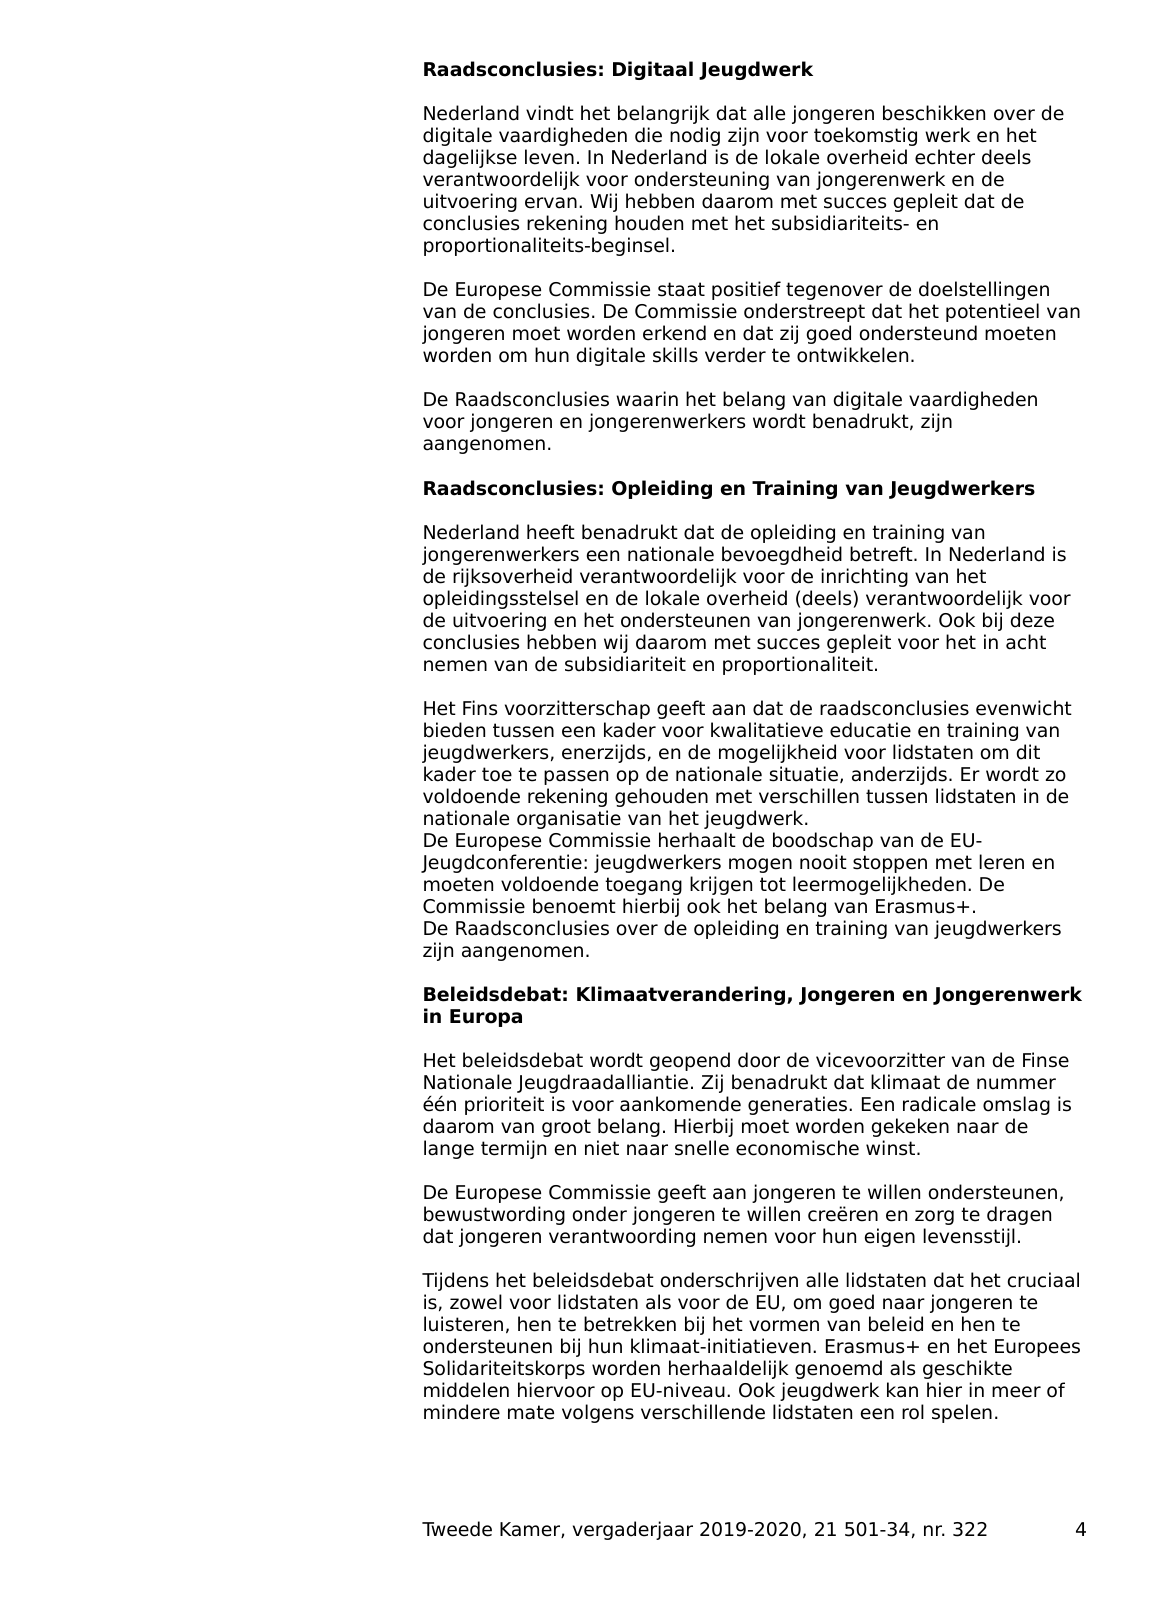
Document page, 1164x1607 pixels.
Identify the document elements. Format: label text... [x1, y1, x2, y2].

subtitle Raadsconclusies: Digitaal Jeugdwerk [422, 59, 1087, 81]
text De Europese Commissie staat positief tegenover de doelstellingen van de conclusies. De Commissie onderstreept dat het potentieel van jongeren moet worden erkend en dat zij goed ondersteund moeten worden om hun digitale skills verder te ontwikkelen. [422, 279, 1087, 367]
text De Europese Commissie herhaalt de boodschap van de EU-Jeugdconferentie: jeugdwerkers mogen nooit stoppen met leren en moeten voldoende toegang krijgen tot leermogelijkheden. De Commissie benoemt hierbij ook het belang van Erasmus+. [422, 829, 1087, 917]
text Tijdens het beleidsdebat onderschrijven alle lidstaten dat het cruciaal is, zowel voor lidstaten als voor de EU, om goed naar jongeren te luisteren, hen te betrekken bij het vormen van beleid en hen te ondersteunen bij hun klimaat-initiatieven. Erasmus+ en het Europees Solidariteitskorps worden herhaaldelijk genoemd als geschikte middelen hiervoor op EU-niveau. Ook jeugdwerk kan hier in meer of mindere mate volgens verschillende lidstaten een rol spelen. [422, 1270, 1087, 1424]
text Het beleidsdebat wordt geopend door de vicevoorzitter van de Finse Nationale Jeugdraadalliantie. Zij benadrukt dat klimaat de nummer één prioriteit is voor aankomende generaties. Een radicale omslag is daarom van groot belang. Hierbij moet worden gekeken naar de lange termijn en niet naar snelle economische winst. [422, 1050, 1087, 1160]
subtitle Beleidsdebat: Klimaatverandering, Jongeren en Jongerenwerk in Europa [422, 984, 1087, 1028]
text Het Fins voorzitterschap geeft aan dat de raadsconclusies evenwicht bieden tussen een kader voor kwalitatieve educatie en training van jeugdwerkers, enerzijds, en de mogelijkheid voor lidstaten om dit kader toe te passen op de nationale situatie, anderzijds. Er wordt zo voldoende rekening gehouden met verschillen tussen lidstaten in de nationale organisatie van het jeugdwerk. [422, 698, 1087, 829]
text De Raadsconclusies over de opleiding en training van jeugdwerkers zijn aangenomen. [422, 917, 1087, 961]
subtitle Raadsconclusies: Opleiding en Training van Jeugdwerkers [422, 477, 1087, 499]
text De Raadsconclusies waarin het belang van digitale vaardigheden voor jongeren en jongerenwerkers wordt benadrukt, zijn aangenomen. [422, 389, 1087, 455]
text Nederland vindt het belangrijk dat alle jongeren beschikken over de digitale vaardigheden die nodig zijn voor toekomstig werk en het dagelijkse leven. In Nederland is de lokale overheid echter deels verantwoordelijk voor ondersteuning van jongerenwerk en de uitvoering ervan. Wij hebben daarom met succes gepleit dat de conclusies rekening houden met het subsidiariteits- en proportionaliteits-beginsel. [422, 103, 1087, 257]
text De Europese Commissie geeft aan jongeren te willen ondersteunen, bewustwording onder jongeren te willen creëren en zorg te dragen dat jongeren verantwoording nemen voor hun eigen levensstijl. [422, 1182, 1087, 1248]
text Nederland heeft benadrukt dat de opleiding en training van jongerenwerkers een nationale bevoegdheid betreft. In Nederland is de rijksoverheid verantwoordelijk voor de inrichting van het opleidingsstelsel en de lokale overheid (deels) verantwoordelijk voor de uitvoering en het ondersteunen van jongerenwerk. Ook bij deze conclusies hebben wij daarom met succes gepleit voor het in acht nemen van de subsidiariteit en proportionaliteit. [422, 522, 1087, 676]
